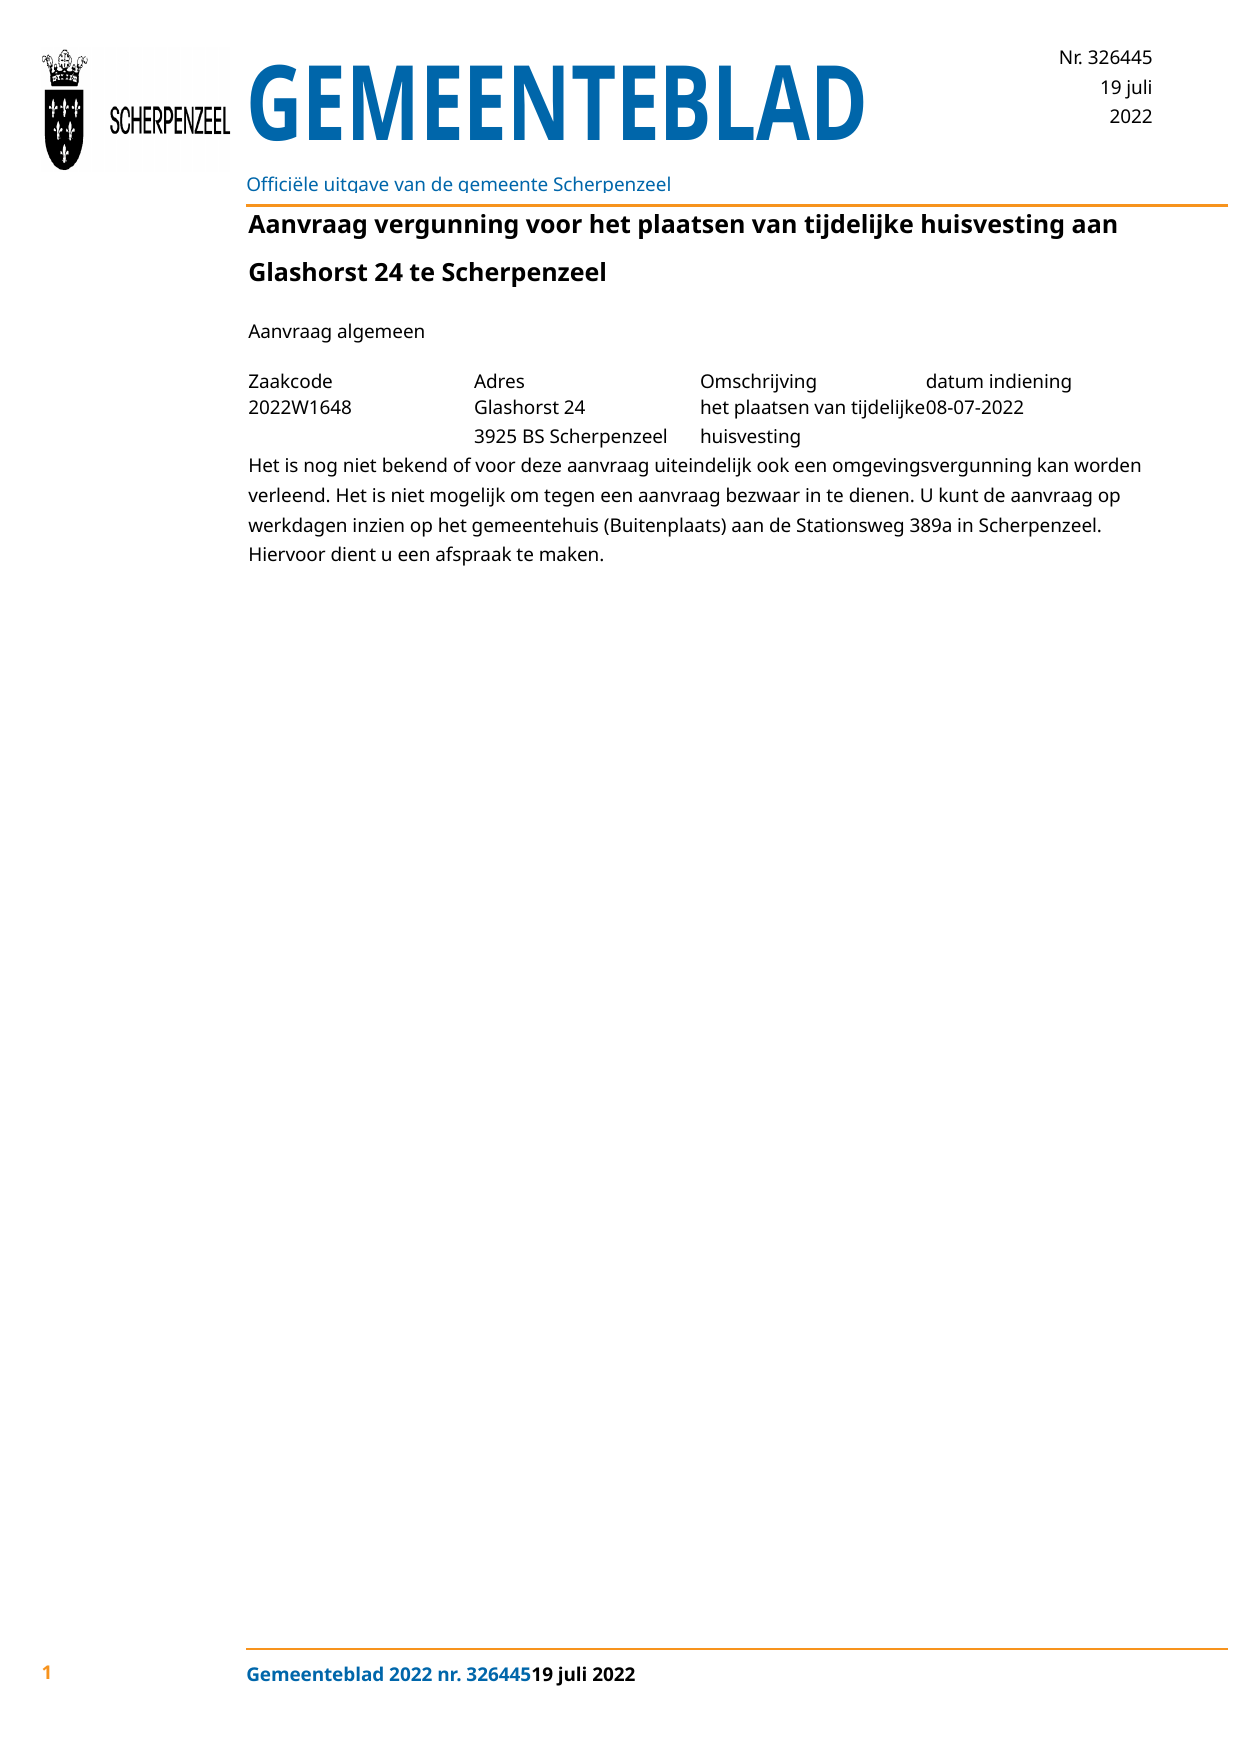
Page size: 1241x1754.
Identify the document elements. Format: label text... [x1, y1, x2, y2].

table_header Zaakcode [248, 369, 474, 394]
picture [41, 47, 231, 172]
table_header Omschrijving [700, 369, 926, 394]
text Aanvraag algemeen [248, 318, 1152, 344]
table_cell het plaatsen van tijdelijke huisvesting [700, 394, 926, 449]
text Het is nog niet bekend of voor deze aanvraag uiteindelijk ook een omgevingsvergunning kan worden verleend. Het is niet mogelijk om tegen een aanvraag bezwaar in te dienen. U kunt de aanvraag op werkdagen inzien op het gemeentehuis (Buitenplaats) aan de Stationsweg 389a in Scherpenzeel. Hiervoor dient u een afspraak te maken. [248, 453, 1152, 567]
table_cell 08-07-2022 [926, 394, 1152, 449]
table_header Adres [474, 369, 700, 394]
text Aanvraag vergunning voor het plaatsen van tijdelijke huisvesting aan Glashorst 24 te Scherpenzeel [248, 207, 1152, 288]
table_cell 2022W1648 [248, 394, 474, 449]
table_cell Glashorst 24 3925 BS Scherpenzeel [474, 394, 700, 449]
table_header datum indiening [926, 369, 1152, 394]
